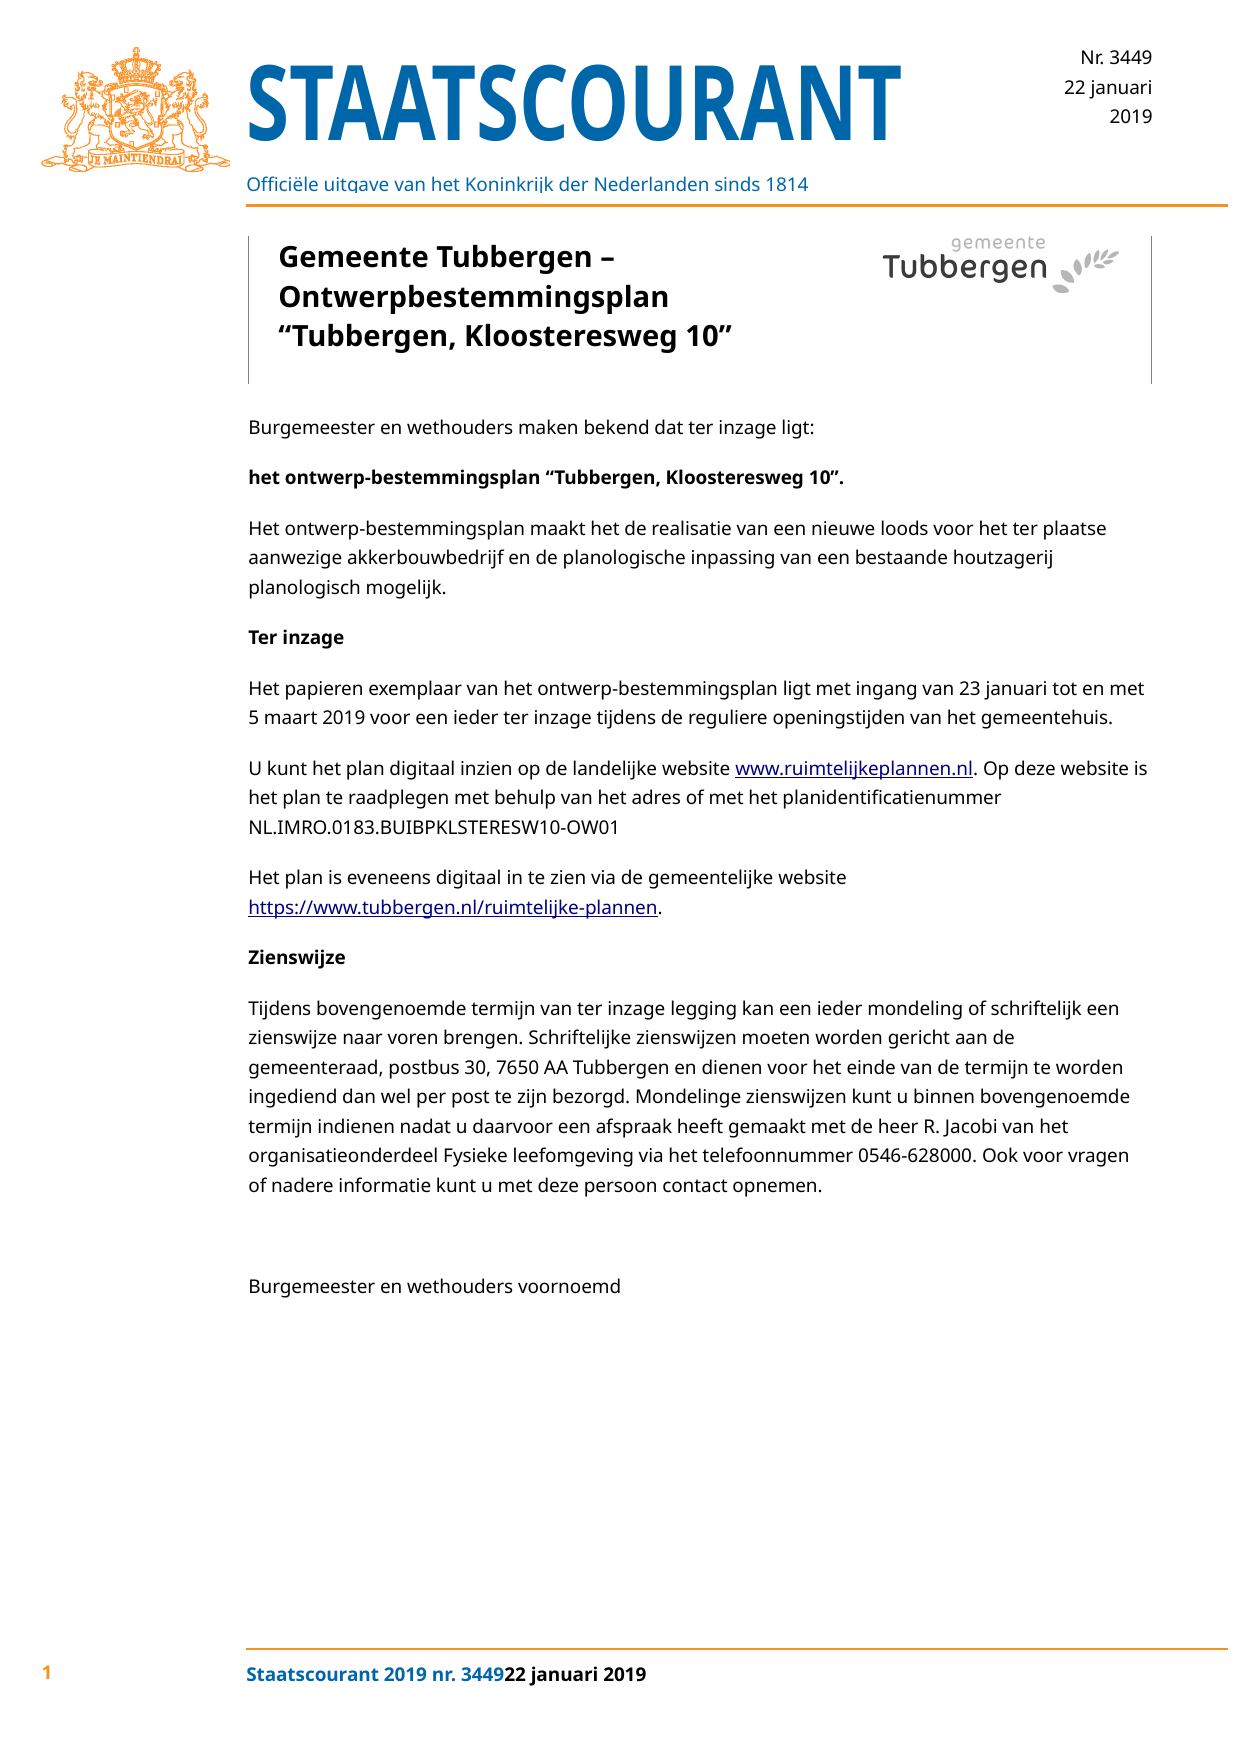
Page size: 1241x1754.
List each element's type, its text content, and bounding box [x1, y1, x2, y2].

picture [882, 236, 1119, 293]
table_header Gemeente Tubbergen – Ontwerpbestemmingsplan “Tubbergen, Kloosteresweg 10” [249, 236, 850, 384]
text het ontwerp-bestemmingsplan “Tubbergen, Kloosteresweg 10”. [248, 464, 1152, 490]
table_header [850, 236, 1151, 384]
text Het ontwerp-bestemmingsplan maakt het de realisatie van een nieuwe loods voor het ter plaatse aanwezige akkerbouwbedrijf en de planologische inpassing van een bestaande houtzagerij planologisch mogelijk. [248, 515, 1152, 600]
text Het plan is eveneens digitaal in te zien via de gemeentelijke website https://www.tubbergen.nl/ruimtelijke-plannen. [248, 864, 1152, 920]
text Tijdens bovengenoemde termijn van ter inzage legging kan een ieder mondeling of schriftelijk een zienswijze naar voren brengen. Schriftelijke zienswijzen moeten worden gericht aan de gemeenteraad, postbus 30, 7650 AA Tubbergen en dienen voor het einde van de termijn te worden ingediend dan wel per post te zijn bezorgd. Mondelinge zienswijzen kunt u binnen bovengenoemde termijn indienen nadat u daarvoor een afspraak heeft gemaakt met de heer R. Jacobi van het organisatieonderdeel Fysieke leefomgeving via het telefoonnummer 0546-628000. Ook voor vragen of nadere informatie kunt u met deze persoon contact opnemen. [248, 995, 1152, 1198]
text Het papieren exemplaar van het ontwerp-bestemmingsplan ligt met ingang van 23 januari tot en met 5 maart 2019 voor een ieder ter inzage tijdens de reguliere openingstijden van het gemeentehuis. [248, 675, 1152, 730]
text Zienswijze [248, 944, 1152, 970]
text U kunt het plan digitaal inzien op de landelijke website www.ruimtelijkeplannen.nl. Op deze website is het plan te raadplegen met behulp van het adres of met het planidentificatienummer NL.IMRO.0183.BUIBPKLSTERESW10-OW01 [248, 755, 1152, 840]
text Burgemeester en wethouders voornoemd [248, 1273, 1152, 1299]
text Burgemeester en wethouders maken bekend dat ter inzage ligt: [248, 414, 1152, 440]
text Ter inzage [248, 624, 1152, 650]
picture [41, 47, 231, 172]
